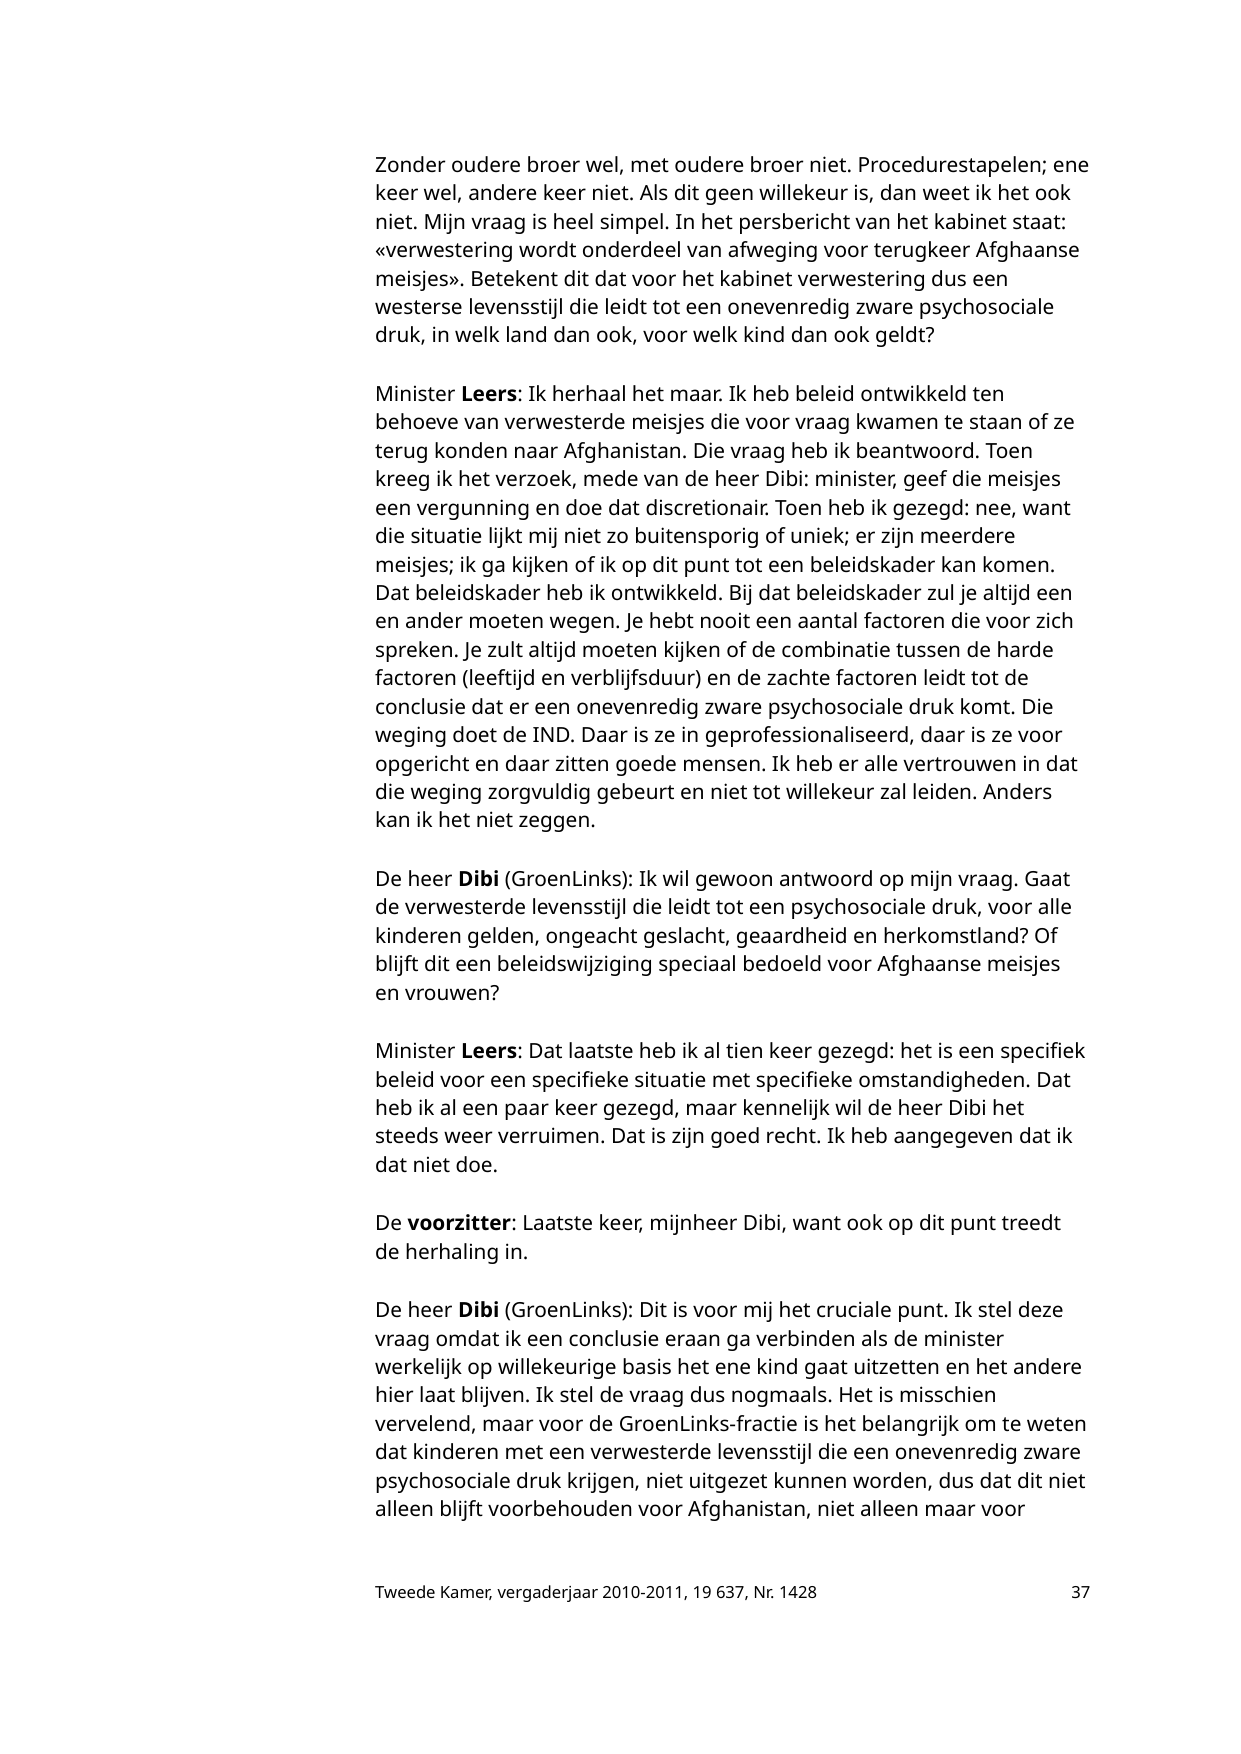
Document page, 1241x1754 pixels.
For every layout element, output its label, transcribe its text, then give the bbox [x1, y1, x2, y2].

text De heer Dibi (GroenLinks): Dit is voor mij het cruciale punt. Ik stel deze vraag omdat ik een conclusie eraan ga verbinden als de minister werkelijk op willekeurige basis het ene kind gaat uitzetten en het andere hier laat blijven. Ik stel de vraag dus nogmaals. Het is misschien vervelend, maar voor de GroenLinks-fractie is het belangrijk om te weten dat kinderen met een verwesterde levensstijl die een onevenredig zware psychosociale druk krijgen, niet uitgezet kunnen worden, dus dat dit niet alleen blijft voorbehouden voor Afghanistan, niet alleen maar voor [375, 1295, 1090, 1523]
text De heer Dibi (GroenLinks): Ik wil gewoon antwoord op mijn vraag. Gaat de verwesterde levensstijl die leidt tot een psychosociale druk, voor alle kinderen gelden, ongeacht geslacht, geaardheid en herkomstland? Of blijft dit een beleidswijziging speciaal bedoeld voor Afghaanse meisjes en vrouwen? [375, 864, 1090, 1006]
text De voorzitter: Laatste keer, mijnheer Dibi, want ook op dit punt treedt de herhaling in. [375, 1208, 1090, 1265]
text Zonder oudere broer wel, met oudere broer niet. Procedurestapelen; ene keer wel, andere keer niet. Als dit geen willekeur is, dan weet ik het ook niet. Mijn vraag is heel simpel. In het persbericht van het kabinet staat: «verwestering wordt onderdeel van afweging voor terugkeer Afghaanse meisjes». Betekent dit dat voor het kabinet verwestering dus een westerse levensstijl die leidt tot een onevenredig zware psychosociale druk, in welk land dan ook, voor welk kind dan ook geldt? [375, 150, 1090, 349]
text Minister Leers: Ik herhaal het maar. Ik heb beleid ontwikkeld ten behoeve van verwesterde meisjes die voor vraag kwamen te staan of ze terug konden naar Afghanistan. Die vraag heb ik beantwoord. Toen kreeg ik het verzoek, mede van de heer Dibi: minister, geef die meisjes een vergunning en doe dat discretionair. Toen heb ik gezegd: nee, want die situatie lijkt mij niet zo buitensporig of uniek; er zijn meerdere meisjes; ik ga kijken of ik op dit punt tot een beleidskader kan komen. Dat beleidskader heb ik ontwikkeld. Bij dat beleidskader zul je altijd een en ander moeten wegen. Je hebt nooit een aantal factoren die voor zich spreken. Je zult altijd moeten kijken of de combinatie tussen de harde factoren (leeftijd en verblijfsduur) en de zachte factoren leidt tot de conclusie dat er een onevenredig zware psychosociale druk komt. Die weging doet de IND. Daar is ze in geprofessionaliseerd, daar is ze voor opgericht en daar zitten goede mensen. Ik heb er alle vertrouwen in dat die weging zorgvuldig gebeurt en niet tot willekeur zal leiden. Anders kan ik het niet zeggen. [375, 379, 1090, 834]
text Minister Leers: Dat laatste heb ik al tien keer gezegd: het is een specifiek beleid voor een specifieke situatie met specifieke omstandigheden. Dat heb ik al een paar keer gezegd, maar kennelijk wil de heer Dibi het steeds weer verruimen. Dat is zijn goed recht. Ik heb aangegeven dat ik dat niet doe. [375, 1036, 1090, 1178]
